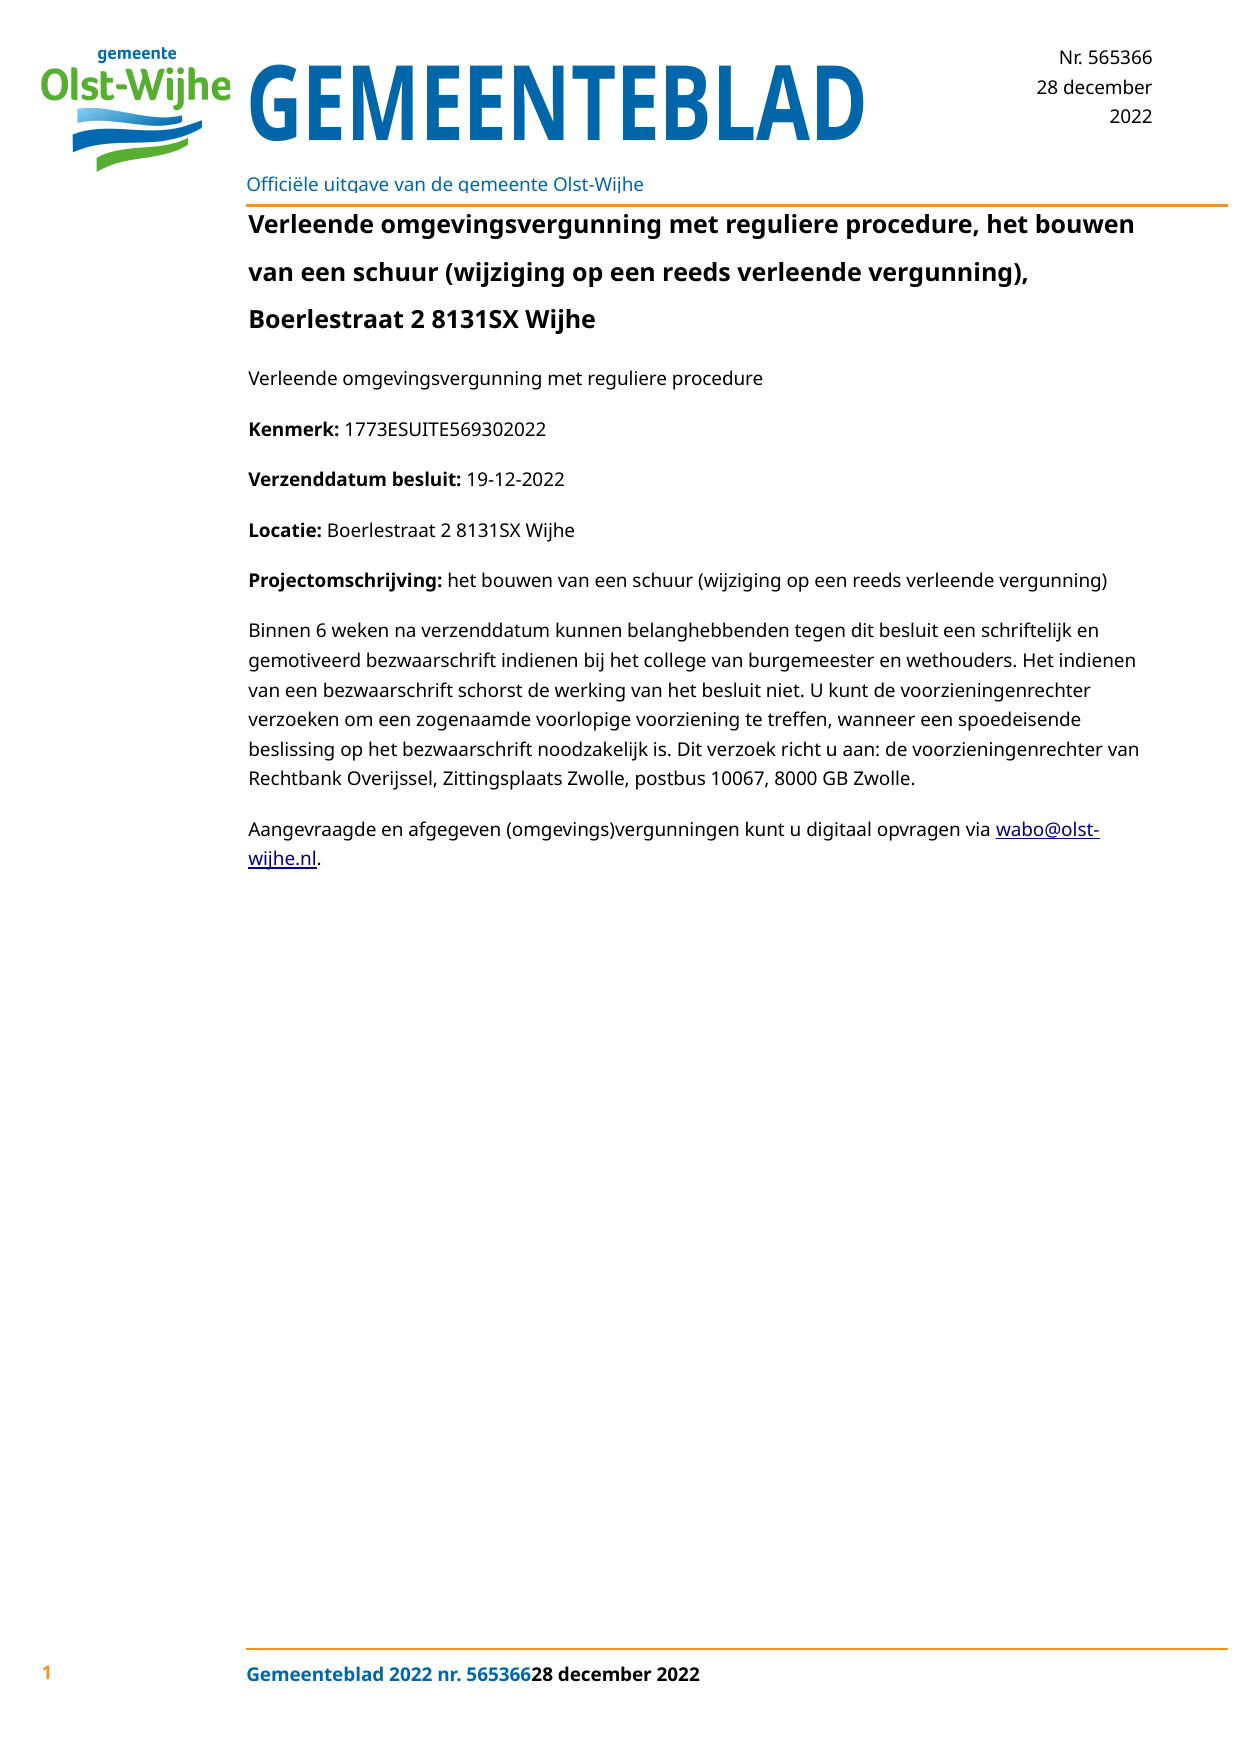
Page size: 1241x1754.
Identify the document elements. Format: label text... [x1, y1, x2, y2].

picture [41, 47, 231, 172]
text Verzenddatum besluit: 19-12-2022 [248, 466, 1152, 492]
text Verleende omgevingsvergunning met reguliere procedure, het bouwen van een schuur (wijziging op een reeds verleende vergunning), Boerlestraat 2 8131SX Wijhe [248, 207, 1152, 336]
text Verleende omgevingsvergunning met reguliere procedure [248, 366, 1152, 391]
text Binnen 6 weken na verzenddatum kunnen belanghebbenden tegen dit besluit een schriftelijk en gemotiveerd bezwaarschrift indienen bij het college van burgemeester en wethouders. Het indienen van een bezwaarschrift schorst de werking van het besluit niet. U kunt de voorzieningenrechter verzoeken om een zogenaamde voorlopige voorziening te treffen, wanneer een spoedeisende beslissing op het bezwaarschrift noodzakelijk is. Dit verzoek richt u aan: de voorzieningenrechter van Rechtbank Overijssel, Zittingsplaats Zwolle, postbus 10067, 8000 GB Zwolle. [248, 618, 1152, 791]
text Projectomschrijving: het bouwen van een schuur (wijziging op een reeds verleende vergunning) [248, 567, 1152, 593]
text Kenmerk: 1773ESUITE569302022 [248, 416, 1152, 442]
text Aangevraagde en afgegeven (omgevings)vergunningen kunt u digitaal opvragen via wabo@olst-wijhe.nl. [248, 816, 1152, 871]
text Locatie: Boerlestraat 2 8131SX Wijhe [248, 517, 1152, 542]
